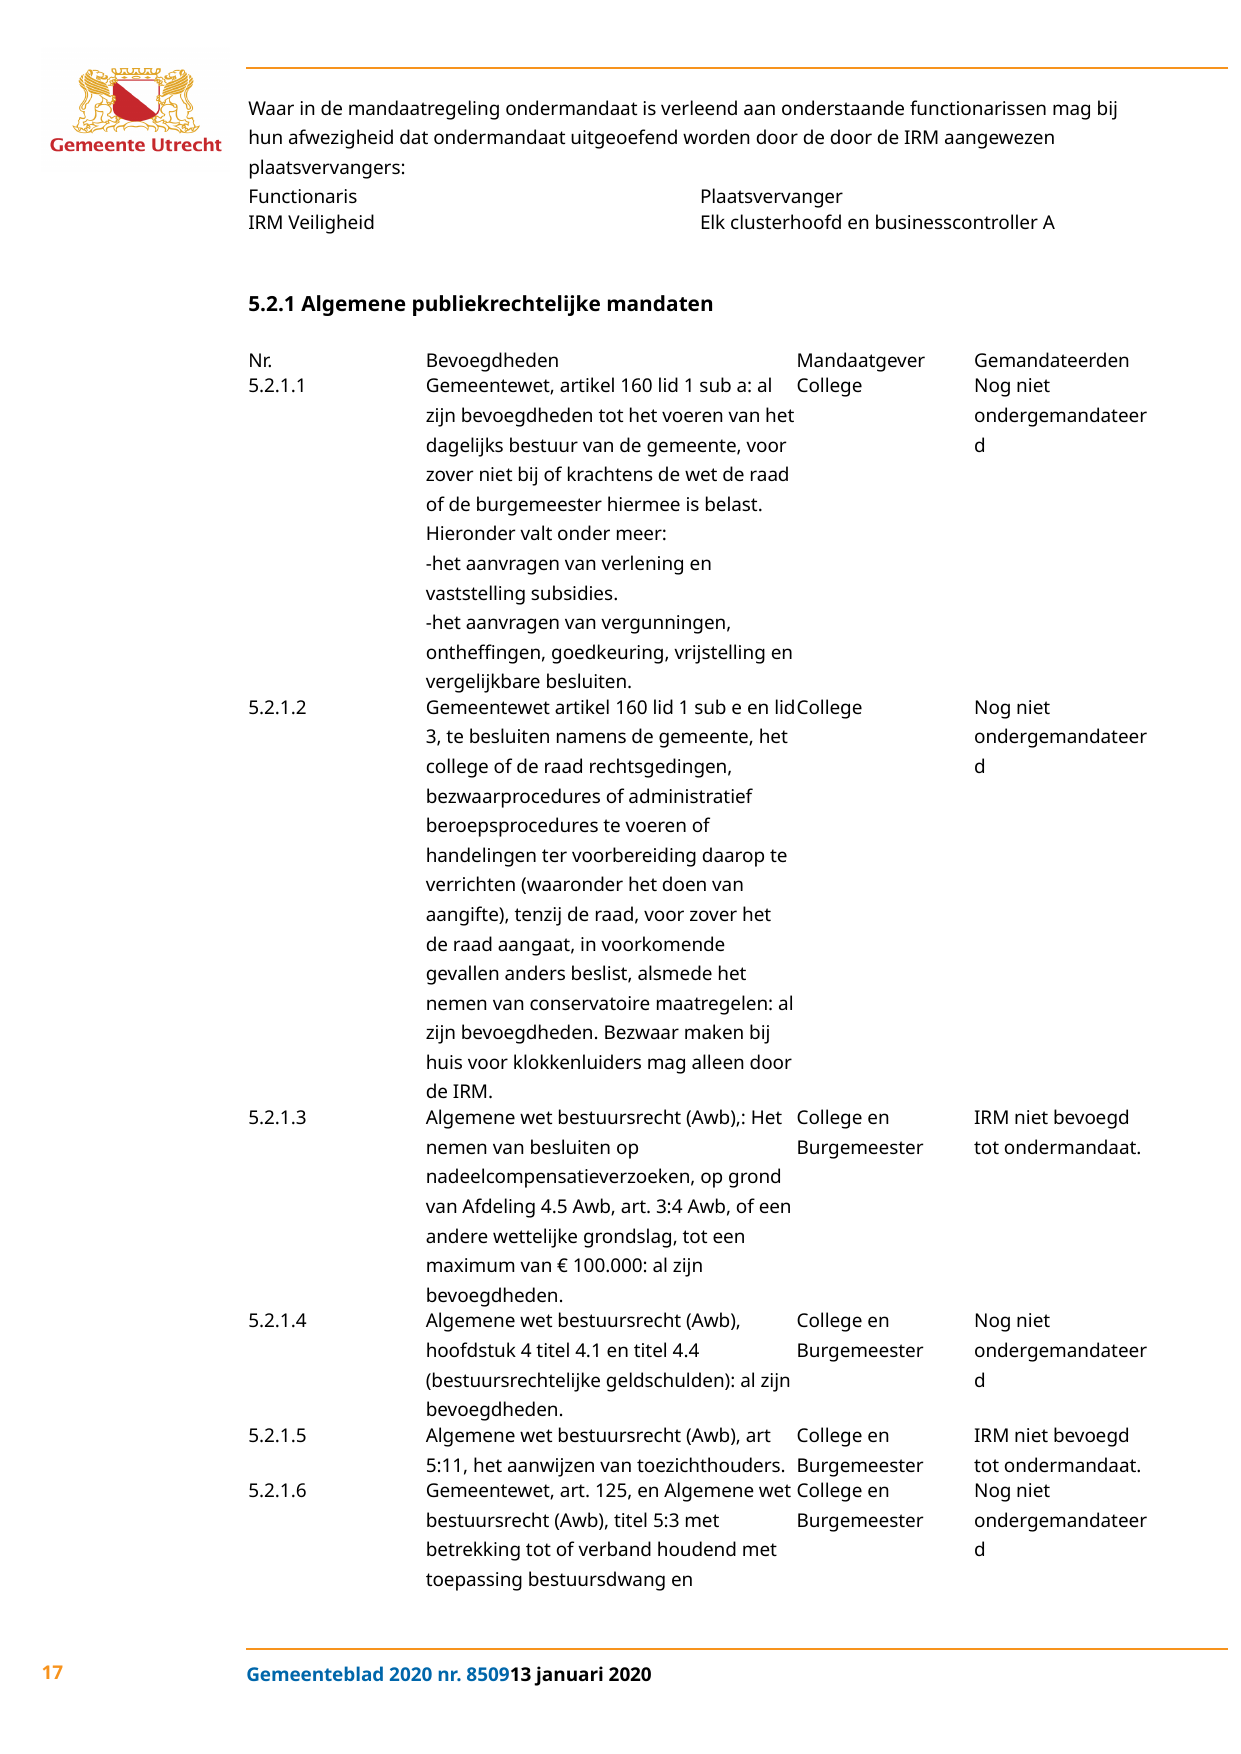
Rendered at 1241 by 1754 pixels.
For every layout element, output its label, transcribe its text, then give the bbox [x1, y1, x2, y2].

table_cell 5.2.1.4 [248, 1308, 426, 1422]
table_cell College en Burgemeester [796, 1105, 974, 1308]
table_cell 5.2.1.6 [248, 1478, 426, 1592]
table_header Bevoegdheden [426, 347, 796, 373]
table_cell Nog niet ondergemandateerd [974, 1478, 1152, 1592]
table_cell 5.2.1.1 [248, 373, 426, 694]
picture [41, 47, 231, 172]
table_header Nr. [248, 347, 426, 373]
table_cell 5.2.1.3 [248, 1105, 426, 1308]
table_cell Gemeentewet artikel 160 lid 1 sub e en lid 3, te besluiten namens de gemeente, het college of de raad rechtsgedingen, bezwaarprocedures of administratief beroepsprocedures te voeren of handelingen ter voorbereiding daarop te verrichten (waaronder het doen van aangifte), tenzij de raad, voor zover het de raad aangaat, in voorkomende gevallen anders beslist, alsmede het nemen van conservatoire maatregelen: al zijn bevoegdheden. Bezwaar maken bij huis voor klokkenluiders mag alleen door de IRM. [426, 694, 796, 1104]
table_cell Algemene wet bestuursrecht (Awb), hoofdstuk 4 titel 4.1 en titel 4.4 (bestuursrechtelijke geldschulden): al zijn bevoegdheden. [426, 1308, 796, 1422]
table_cell College en Burgemeester [796, 1478, 974, 1592]
table_cell Nog niet ondergemandateerd [974, 694, 1152, 1104]
table_cell College [796, 694, 974, 1104]
table_cell Nog niet ondergemandateerd [974, 373, 1152, 694]
table_header Plaatsvervanger [700, 184, 1152, 209]
table_header Functionaris [248, 184, 700, 209]
table_cell 5.2.1.2 [248, 694, 426, 1104]
table_cell IRM niet bevoegd tot ondermandaat. [974, 1105, 1152, 1308]
text Waar in de mandaatregeling ondermandaat is verleend aan onderstaande functionarissen mag bij hun afwezigheid dat ondermandaat uitgeoefend worden door de door de IRM aangewezen plaatsvervangers: [248, 95, 1152, 180]
table_cell College en Burgemeester [796, 1308, 974, 1422]
table_cell Elk clusterhoofd en businesscontroller A [700, 209, 1152, 235]
text 5.2.1 Algemene publiekrechtelijke mandaten [248, 289, 1152, 317]
table_cell Algemene wet bestuursrecht (Awb), art 5:11, het aanwijzen van toezichthouders. [426, 1422, 796, 1477]
table_cell Nog niet ondergemandateerd [974, 1308, 1152, 1422]
table_cell College en Burgemeester [796, 1422, 974, 1477]
table_cell 5.2.1.5 [248, 1422, 426, 1477]
table_cell IRM Veiligheid [248, 209, 700, 235]
table_cell Gemeentewet, artikel 160 lid 1 sub a: al zijn bevoegdheden tot het voeren van het dagelijks bestuur van de gemeente, voor zover niet bij of krachtens de wet de raad of de burgemeester hiermee is belast. Hieronder valt onder meer: -het aanvragen van verlening en vaststelling subsidies. -het aanvragen van vergunningen, ontheffingen, goedkeuring, vrijstelling en vergelijkbare besluiten. [426, 373, 796, 694]
table_header Mandaatgever [796, 347, 974, 373]
table_header Gemandateerden [974, 347, 1152, 373]
table_cell College [796, 373, 974, 694]
table_cell Algemene wet bestuursrecht (Awb),: Het nemen van besluiten op nadeelcompensatieverzoeken, op grond van Afdeling 4.5 Awb, art. 3:4 Awb, of een andere wettelijke grondslag, tot een maximum van € 100.000: al zijn bevoegdheden. [426, 1105, 796, 1308]
table_cell Gemeentewet, art. 125, en Algemene wet bestuursrecht (Awb), titel 5:3 met betrekking tot of verband houdend met toepassing bestuursdwang en [426, 1478, 796, 1592]
table_cell IRM niet bevoegd tot ondermandaat. [974, 1422, 1152, 1477]
